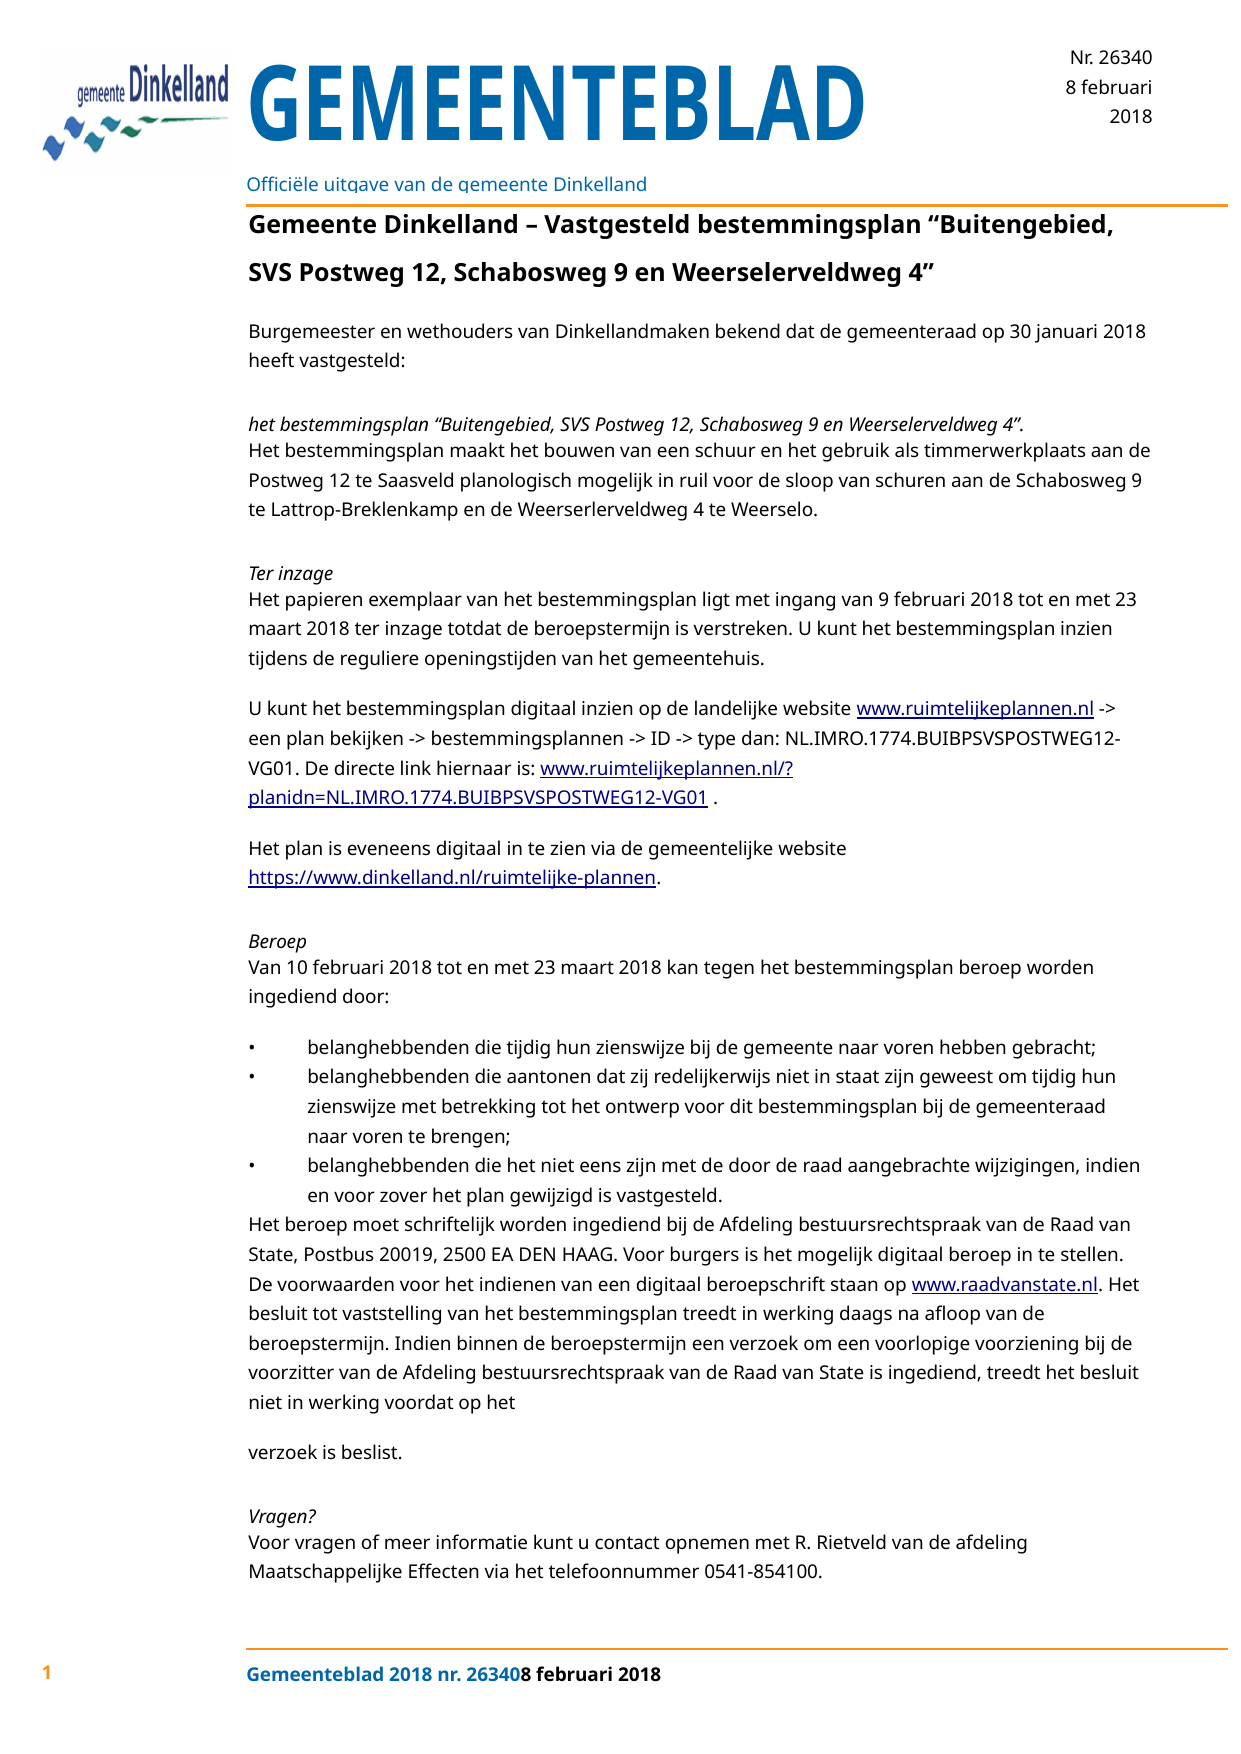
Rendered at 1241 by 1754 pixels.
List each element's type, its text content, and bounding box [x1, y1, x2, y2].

list belanghebbenden die het niet eens zijn met de door de raad aangebrachte wijzigingen, indien en voor zover het plan gewijzigd is vastgesteld. [248, 1152, 1152, 1208]
text Voor vragen of meer informatie kunt u contact opnemen met R. Rietveld van de afdeling Maatschappelijke Effecten via het telefoonnummer 0541-854100. [248, 1529, 1152, 1584]
text Het plan is eveneens digitaal in te zien via de gemeentelijke website https://www.dinkelland.nl/ruimtelijke-plannen. [248, 835, 1152, 890]
text Vragen? [248, 1503, 1152, 1529]
text Beroep [248, 928, 1152, 954]
text Het beroep moet schriftelijk worden ingediend bij de Afdeling bestuursrechtspraak van de Raad van State, Postbus 20019, 2500 EA DEN HAAG. Voor burgers is het mogelijk digitaal beroep in te stellen. De voorwaarden voor het indienen van een digitaal beroepschrift staan op www.raadvanstate.nl. Het besluit tot vaststelling van het bestemmingsplan treedt in werking daags na afloop van de beroepstermijn. Indien binnen de beroepstermijn een verzoek om een voorlopige voorziening bij de voorzitter van de Afdeling bestuursrechtspraak van de Raad van State is ingediend, treedt het besluit niet in werking voordat op het [248, 1212, 1152, 1415]
text Het papieren exemplaar van het bestemmingsplan ligt met ingang van 9 februari 2018 tot en met 23 maart 2018 ter inzage totdat de beroepstermijn is verstreken. U kunt het bestemmingsplan inzien tijdens de reguliere openingstijden van het gemeentehuis. [248, 586, 1152, 671]
text Burgemeester en wethouders van Dinkellandmaken bekend dat de gemeenteraad op 30 januari 2018 heeft vastgesteld: [248, 318, 1152, 373]
text Ter inzage [248, 560, 1152, 586]
text Gemeente Dinkelland – Vastgesteld bestemmingsplan “Buitengebied, SVS Postweg 12, Schabosweg 9 en Weerselerveldweg 4” [248, 207, 1152, 288]
list belanghebbenden die aantonen dat zij redelijkerwijs niet in staat zijn geweest om tijdig hun zienswijze met betrekking tot het ontwerp voor dit bestemmingsplan bij de gemeenteraad naar voren te brengen; [248, 1064, 1152, 1148]
text Het bestemmingsplan maakt het bouwen van een schuur en het gebruik als timmerwerkplaats aan de Postweg 12 te Saasveld planologisch mogelijk in ruil voor de sloop van schuren aan de Schabosweg 9 te Lattrop-Breklenkamp en de Weerserlerveldweg 4 te Weerselo. [248, 437, 1152, 522]
text verzoek is beslist. [248, 1439, 1152, 1465]
text U kunt het bestemmingsplan digitaal inzien op de landelijke website www.ruimtelijkeplannen.nl -> een plan bekijken -> bestemmingsplannen -> ID -> type dan: NL.IMRO.1774.BUIBPSVSPOSTWEG12-VG01. De directe link hiernaar is: www.ruimtelijkeplannen.nl/?planidn=NL.IMRO.1774.BUIBPSVSPOSTWEG12-VG01 . [248, 696, 1152, 810]
text het bestemmingsplan “Buitengebied, SVS Postweg 12, Schabosweg 9 en Weerselerveldweg 4”. [248, 411, 1152, 437]
picture [41, 47, 231, 172]
list belanghebbenden die tijdig hun zienswijze bij de gemeente naar voren hebben gebracht; [248, 1034, 1152, 1060]
text Van 10 februari 2018 tot en met 23 maart 2018 kan tegen het bestemmingsplan beroep worden ingediend door: [248, 954, 1152, 1009]
